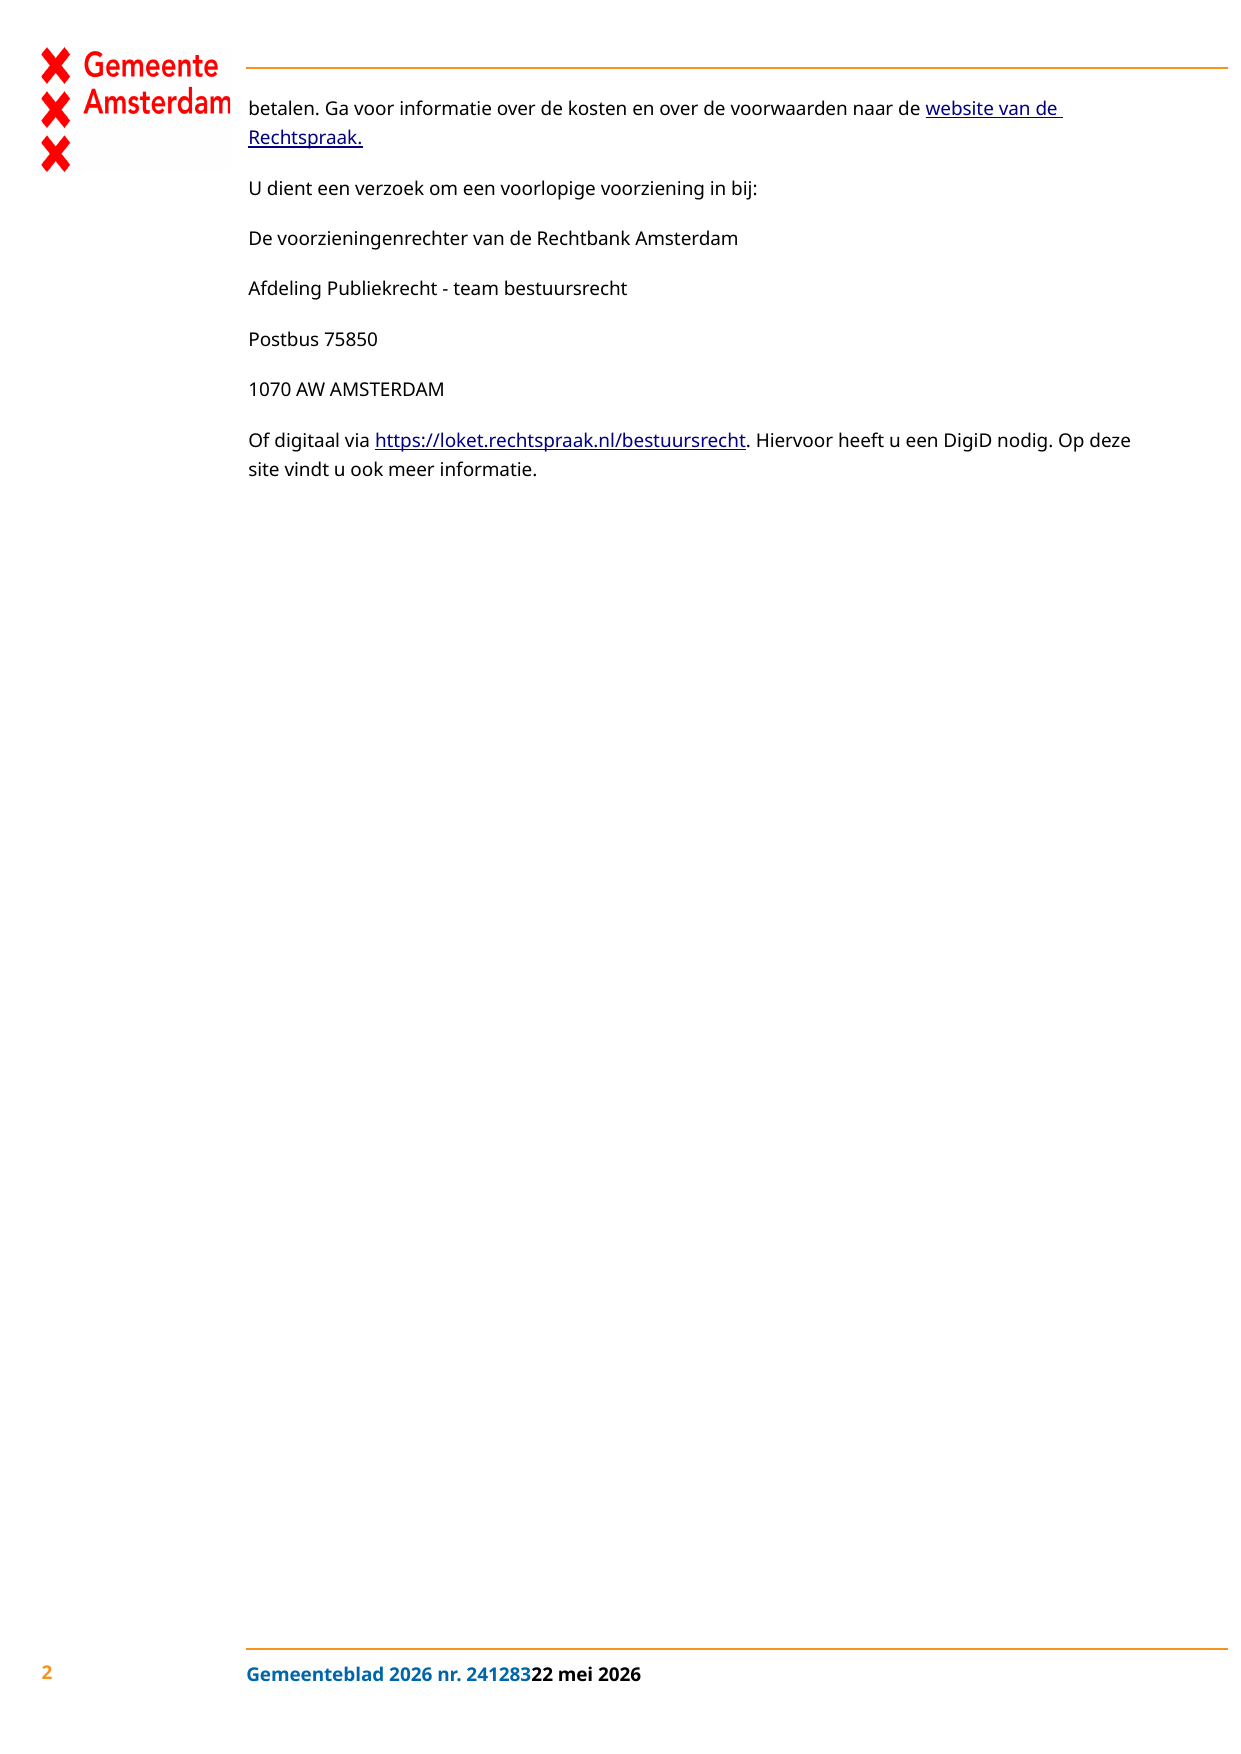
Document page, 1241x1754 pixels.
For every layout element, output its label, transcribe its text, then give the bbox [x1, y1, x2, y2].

text betalen. Ga voor informatie over de kosten en over de voorwaarden naar de website van de Rechtspraak. [248, 95, 1152, 150]
text U dient een verzoek om een voorlopige voorziening in bij: [248, 175, 1152, 201]
text Postbus 75850 [248, 326, 1152, 352]
picture [41, 47, 231, 172]
text Afdeling Publiekrecht - team bestuursrecht [248, 276, 1152, 301]
text 1070 AW AMSTERDAM [248, 376, 1152, 402]
text De voorzieningenrechter van de Rechtbank Amsterdam [248, 225, 1152, 251]
text Of digitaal via https://loket.rechtspraak.nl/bestuursrecht. Hiervoor heeft u een DigiD nodig. Op deze site vindt u ook meer informatie. [248, 427, 1152, 482]
